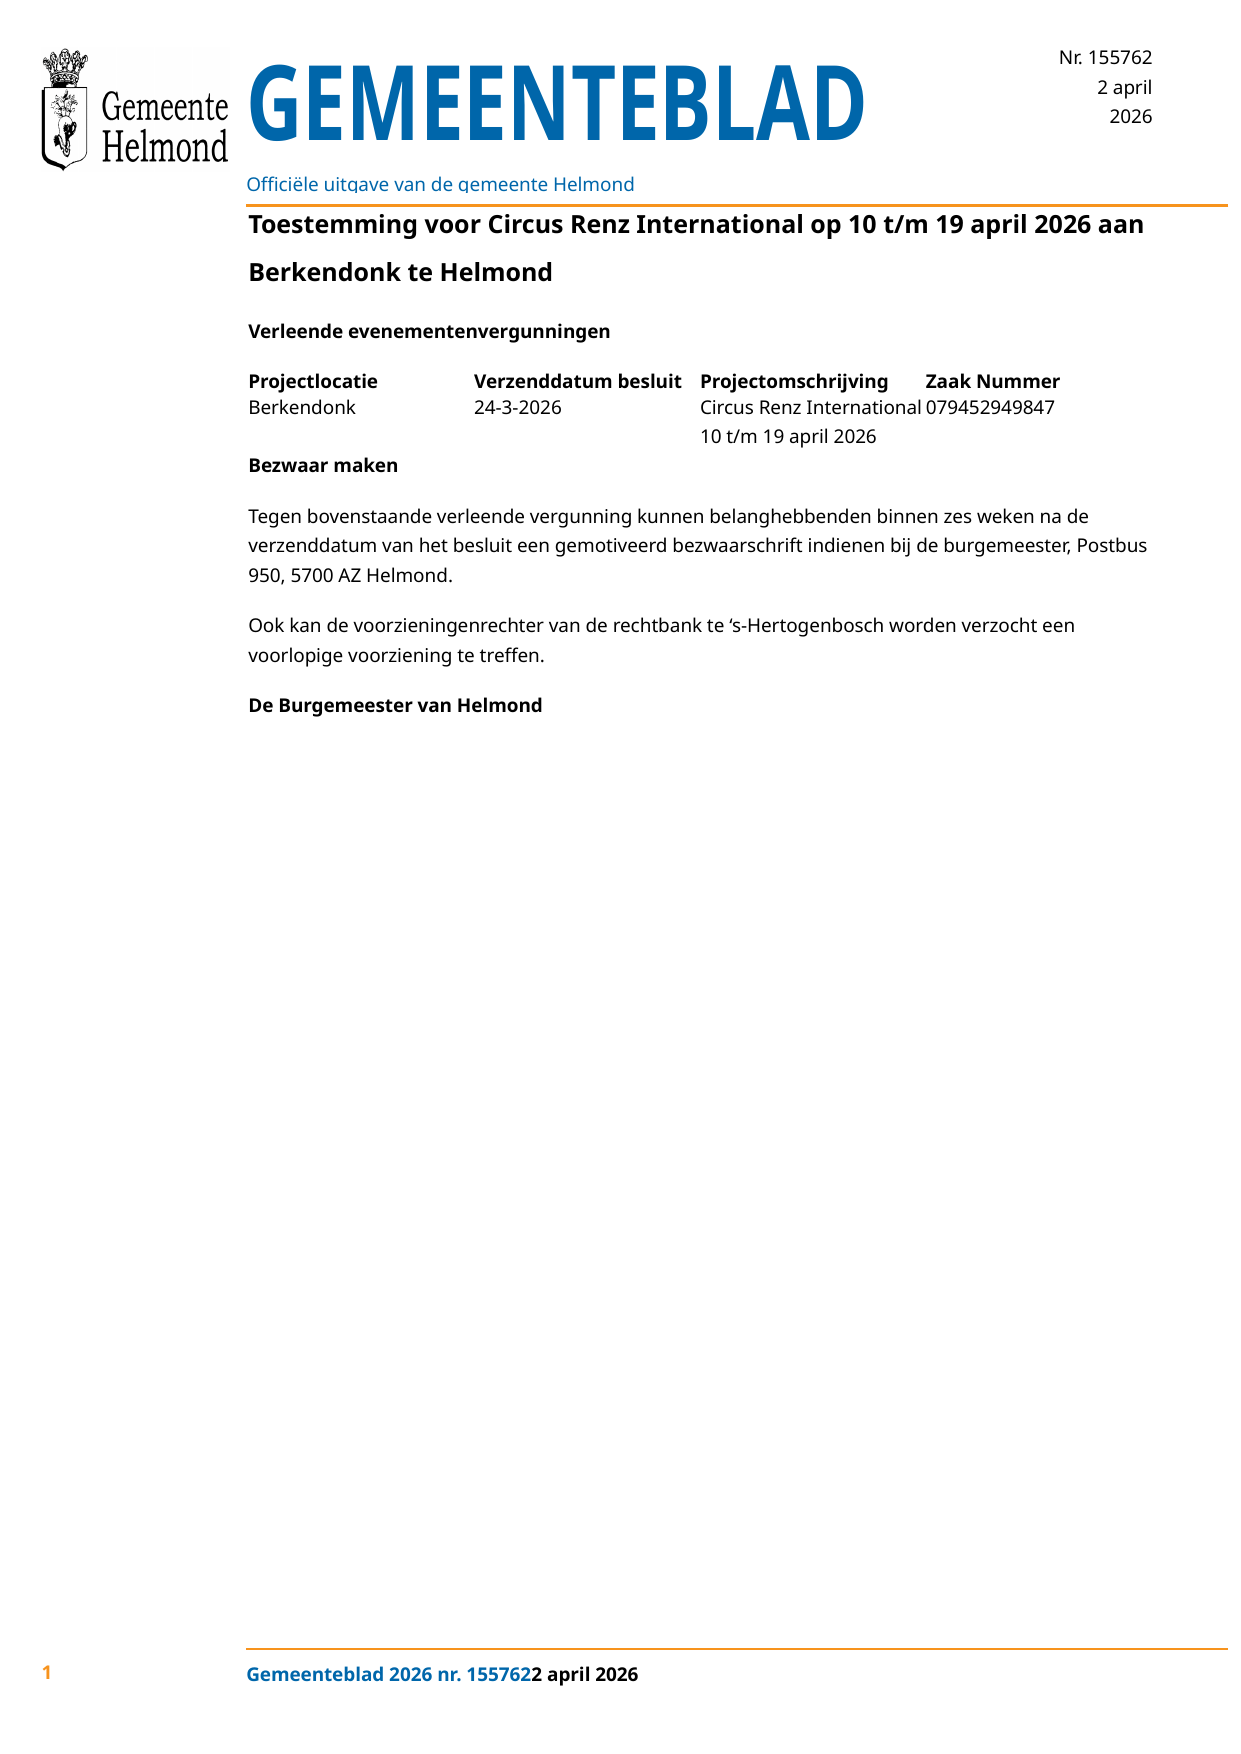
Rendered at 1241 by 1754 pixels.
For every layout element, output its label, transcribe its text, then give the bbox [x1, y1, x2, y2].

table_header Zaak Nummer [926, 369, 1152, 394]
text Ook kan de voorzieningenrechter van de rechtbank te ‘s-Hertogenbosch worden verzocht een voorlopige voorziening te treffen. [248, 613, 1152, 668]
text Verleende evenementenvergunningen [248, 318, 1152, 344]
table_header Verzenddatum besluit [474, 369, 700, 394]
table_cell 24-3-2026 [474, 394, 700, 449]
table_cell 079452949847 [926, 394, 1152, 449]
text Bezwaar maken [248, 453, 1152, 478]
picture [41, 47, 231, 172]
table_header Projectomschrijving [700, 369, 926, 394]
table_header Projectlocatie [248, 369, 474, 394]
table_cell Circus Renz International 10 t/m 19 april 2026 [700, 394, 926, 449]
text Tegen bovenstaande verleende vergunning kunnen belanghebbenden binnen zes weken na de verzenddatum van het besluit een gemotiveerd bezwaarschrift indienen bij de burgemeester, Postbus 950, 5700 AZ Helmond. [248, 503, 1152, 588]
text Toestemming voor Circus Renz International op 10 t/m 19 april 2026 aan Berkendonk te Helmond [248, 207, 1152, 288]
table_cell Berkendonk [248, 394, 474, 449]
text De Burgemeester van Helmond [248, 693, 1152, 718]
